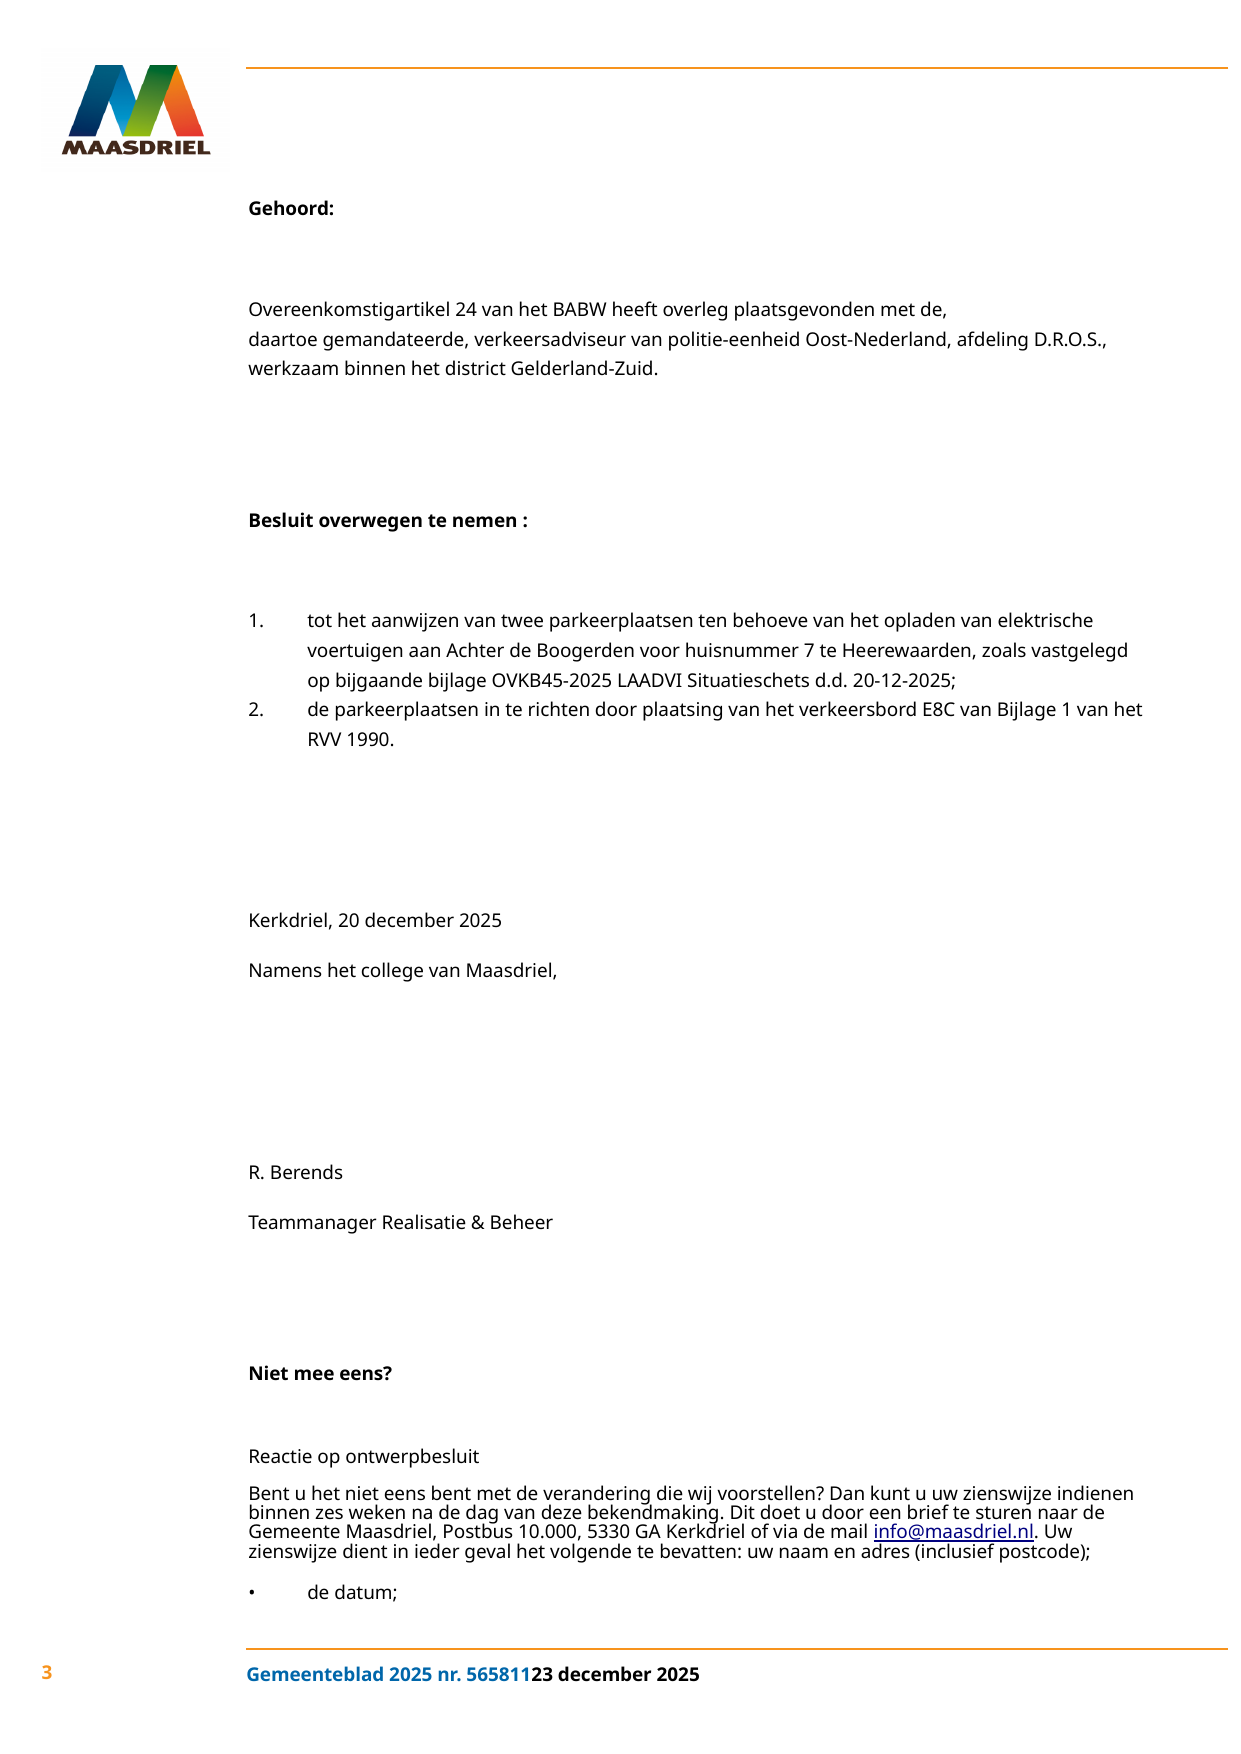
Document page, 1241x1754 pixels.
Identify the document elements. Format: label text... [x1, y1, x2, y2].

list tot het aanwijzen van twee parkeerplaatsen ten behoeve van het opladen van elektrische voertuigen aan Achter de Boogerden voor huisnummer 7 te Heerewaarden, zoals vastgelegd op bijgaande bijlage OVKB45-2025 LAADVI Situatieschets d.d. 20-12-2025; [248, 608, 1152, 693]
list de parkeerplaatsen in te richten door plaatsing van het verkeersbord E8C van Bijlage 1 van het RVV 1990. [248, 696, 1152, 752]
picture [41, 47, 231, 172]
text Namens het college van Maasdriel, [248, 957, 1152, 983]
text Overeenkomstigartikel 24 van het BABW heeft overleg plaatsgevonden met de, daartoe gemandateerde, verkeersadviseur van politie-eenheid Oost-Nederland, afdeling D.R.O.S., werkzaam binnen het district Gelderland-Zuid. [248, 296, 1152, 381]
text Gehoord: [248, 196, 1152, 221]
text Reactie op ontwerpbesluit [248, 1448, 1152, 1467]
text Bent u het niet eens bent met de verandering die wij voorstellen? Dan kunt u uw zienswijze indienen binnen zes weken na de dag van deze bekendmaking. Dit doet u door een brief te sturen naar de Gemeente Maasdriel, Postbus 10.000, 5330 GA Kerkdriel of via de mail info@maasdriel.nl. Uw zienswijze dient in ieder geval het volgende te bevatten: uw naam en adres (inclusief postcode); [248, 1485, 1152, 1562]
text Teammanager Realisatie & Beheer [248, 1209, 1152, 1235]
text Kerkdriel, 20 december 2025 [248, 907, 1152, 933]
text Besluit overwegen te nemen : [248, 507, 1152, 533]
text R. Berends [248, 1159, 1152, 1185]
text Niet mee eens? [248, 1361, 1152, 1386]
list de datum; [248, 1579, 1152, 1605]
